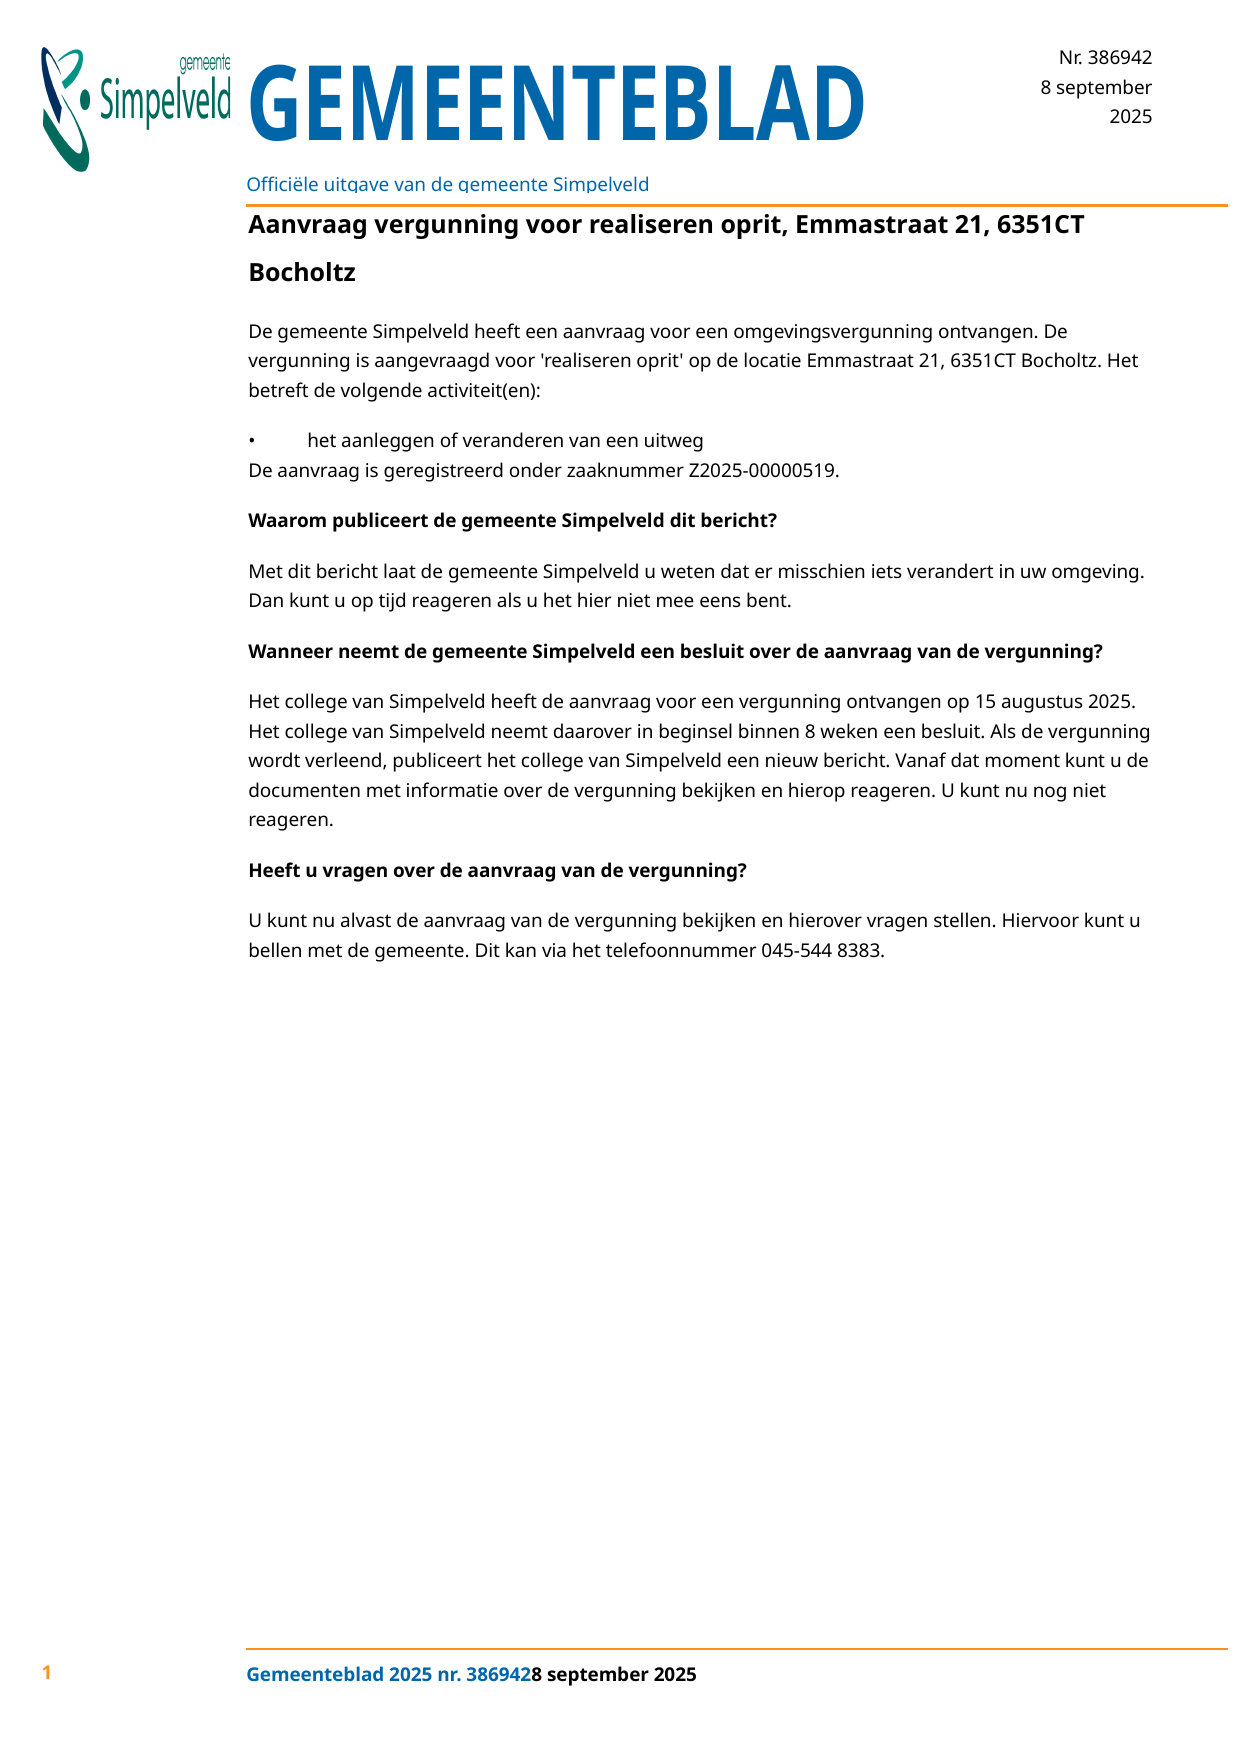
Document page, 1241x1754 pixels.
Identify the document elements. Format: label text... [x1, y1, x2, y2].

text Wanneer neemt de gemeente Simpelveld een besluit over de aanvraag van de vergunning? [248, 638, 1152, 664]
picture [41, 47, 231, 172]
text Waarom publiceert de gemeente Simpelveld dit bericht? [248, 507, 1152, 533]
list het aanleggen of veranderen van een uitweg [248, 427, 1152, 453]
text De gemeente Simpelveld heeft een aanvraag voor een omgevingsvergunning ontvangen. De vergunning is aangevraagd voor 'realiseren oprit' op de locatie Emmastraat 21, 6351CT Bocholtz. Het betreft de volgende activiteit(en): [248, 318, 1152, 403]
text Aanvraag vergunning voor realiseren oprit, Emmastraat 21, 6351CT Bocholtz [248, 207, 1152, 288]
text U kunt nu alvast de aanvraag van de vergunning bekijken en hierover vragen stellen. Hiervoor kunt u bellen met de gemeente. Dit kan via het telefoonnummer 045-544 8383. [248, 907, 1152, 963]
text Heeft u vragen over de aanvraag van de vergunning? [248, 857, 1152, 883]
text De aanvraag is geregistreerd onder zaaknummer Z2025-00000519. [248, 457, 1152, 483]
text Het college van Simpelveld heeft de aanvraag voor een vergunning ontvangen op 15 augustus 2025. Het college van Simpelveld neemt daarover in beginsel binnen 8 weken een besluit. Als de vergunning wordt verleend, publiceert het college van Simpelveld een nieuw bericht. Vanaf dat moment kunt u de documenten met informatie over de vergunning bekijken en hierop reageren. U kunt nu nog niet reageren. [248, 688, 1152, 832]
text Met dit bericht laat de gemeente Simpelveld u weten dat er misschien iets verandert in uw omgeving. Dan kunt u op tijd reageren als u het hier niet mee eens bent. [248, 558, 1152, 613]
